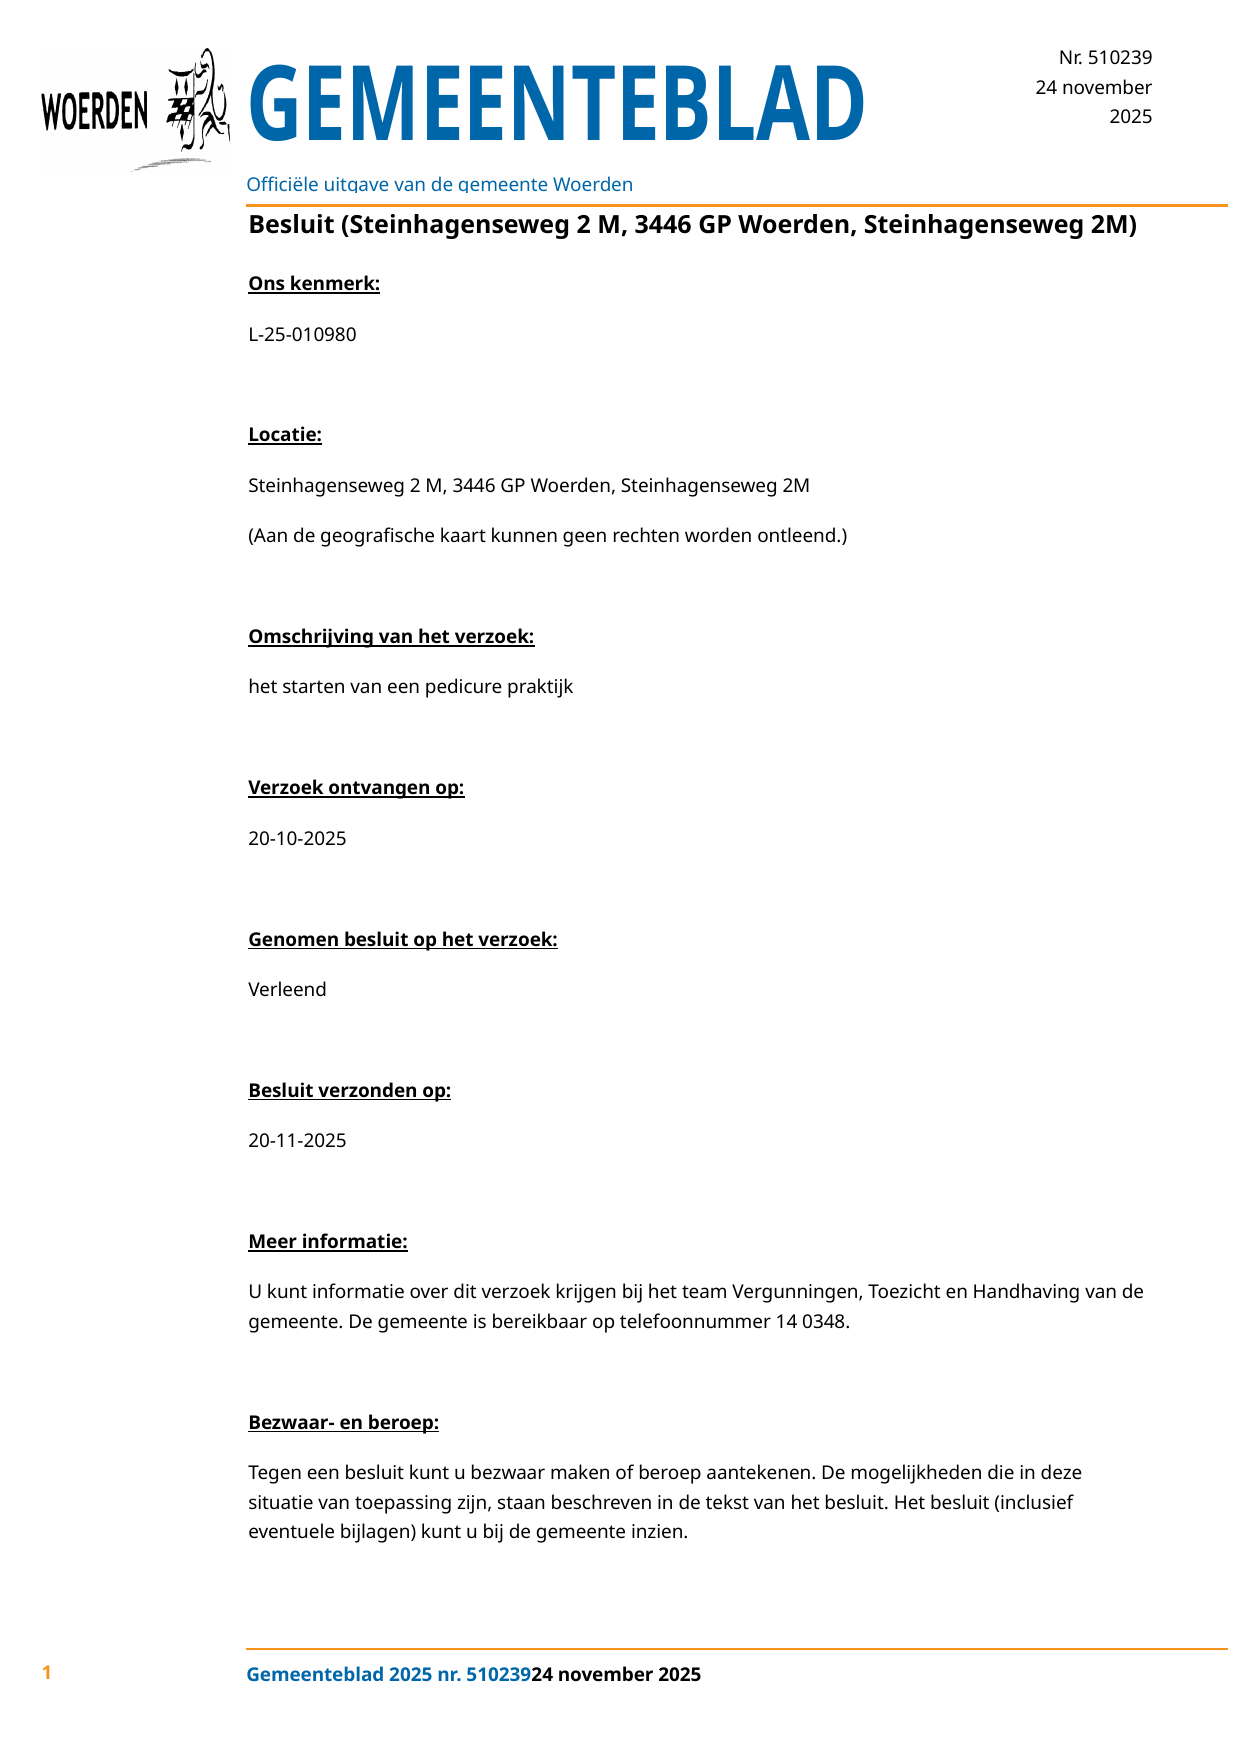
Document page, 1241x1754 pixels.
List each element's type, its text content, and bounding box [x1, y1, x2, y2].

text L-25-010980 [248, 321, 1152, 346]
text het starten van een pedicure praktijk [248, 674, 1152, 699]
text Besluit verzonden op: [248, 1077, 1152, 1103]
text Omschrijving van het verzoek: [248, 623, 1152, 649]
text Meer informatie: [248, 1228, 1152, 1254]
text Bezwaar- en beroep: [248, 1409, 1152, 1435]
text 20-11-2025 [248, 1127, 1152, 1153]
text Steinhagenseweg 2 M, 3446 GP Woerden, Steinhagenseweg 2M [248, 472, 1152, 498]
text Besluit (Steinhagenseweg 2 M, 3446 GP Woerden, Steinhagenseweg 2M) [248, 207, 1152, 241]
text Verzoek ontvangen op: [248, 774, 1152, 800]
text U kunt informatie over dit verzoek krijgen bij het team Vergunningen, Toezicht en Handhaving van de gemeente. De gemeente is bereikbaar op telefoonnummer 14 0348. [248, 1279, 1152, 1334]
text Verleend [248, 976, 1152, 1002]
text Tegen een besluit kunt u bezwaar maken of beroep aantekenen. De mogelijkheden die in deze situatie van toepassing zijn, staan beschreven in de tekst van het besluit. Het besluit (inclusief eventuele bijlagen) kunt u bij de gemeente inzien. [248, 1459, 1152, 1544]
text Locatie: [248, 422, 1152, 447]
text 20-10-2025 [248, 825, 1152, 851]
text (Aan de geografische kaart kunnen geen rechten worden ontleend.) [248, 522, 1152, 548]
picture [41, 47, 231, 172]
text Ons kenmerk: [248, 270, 1152, 296]
text Genomen besluit op het verzoek: [248, 926, 1152, 951]
